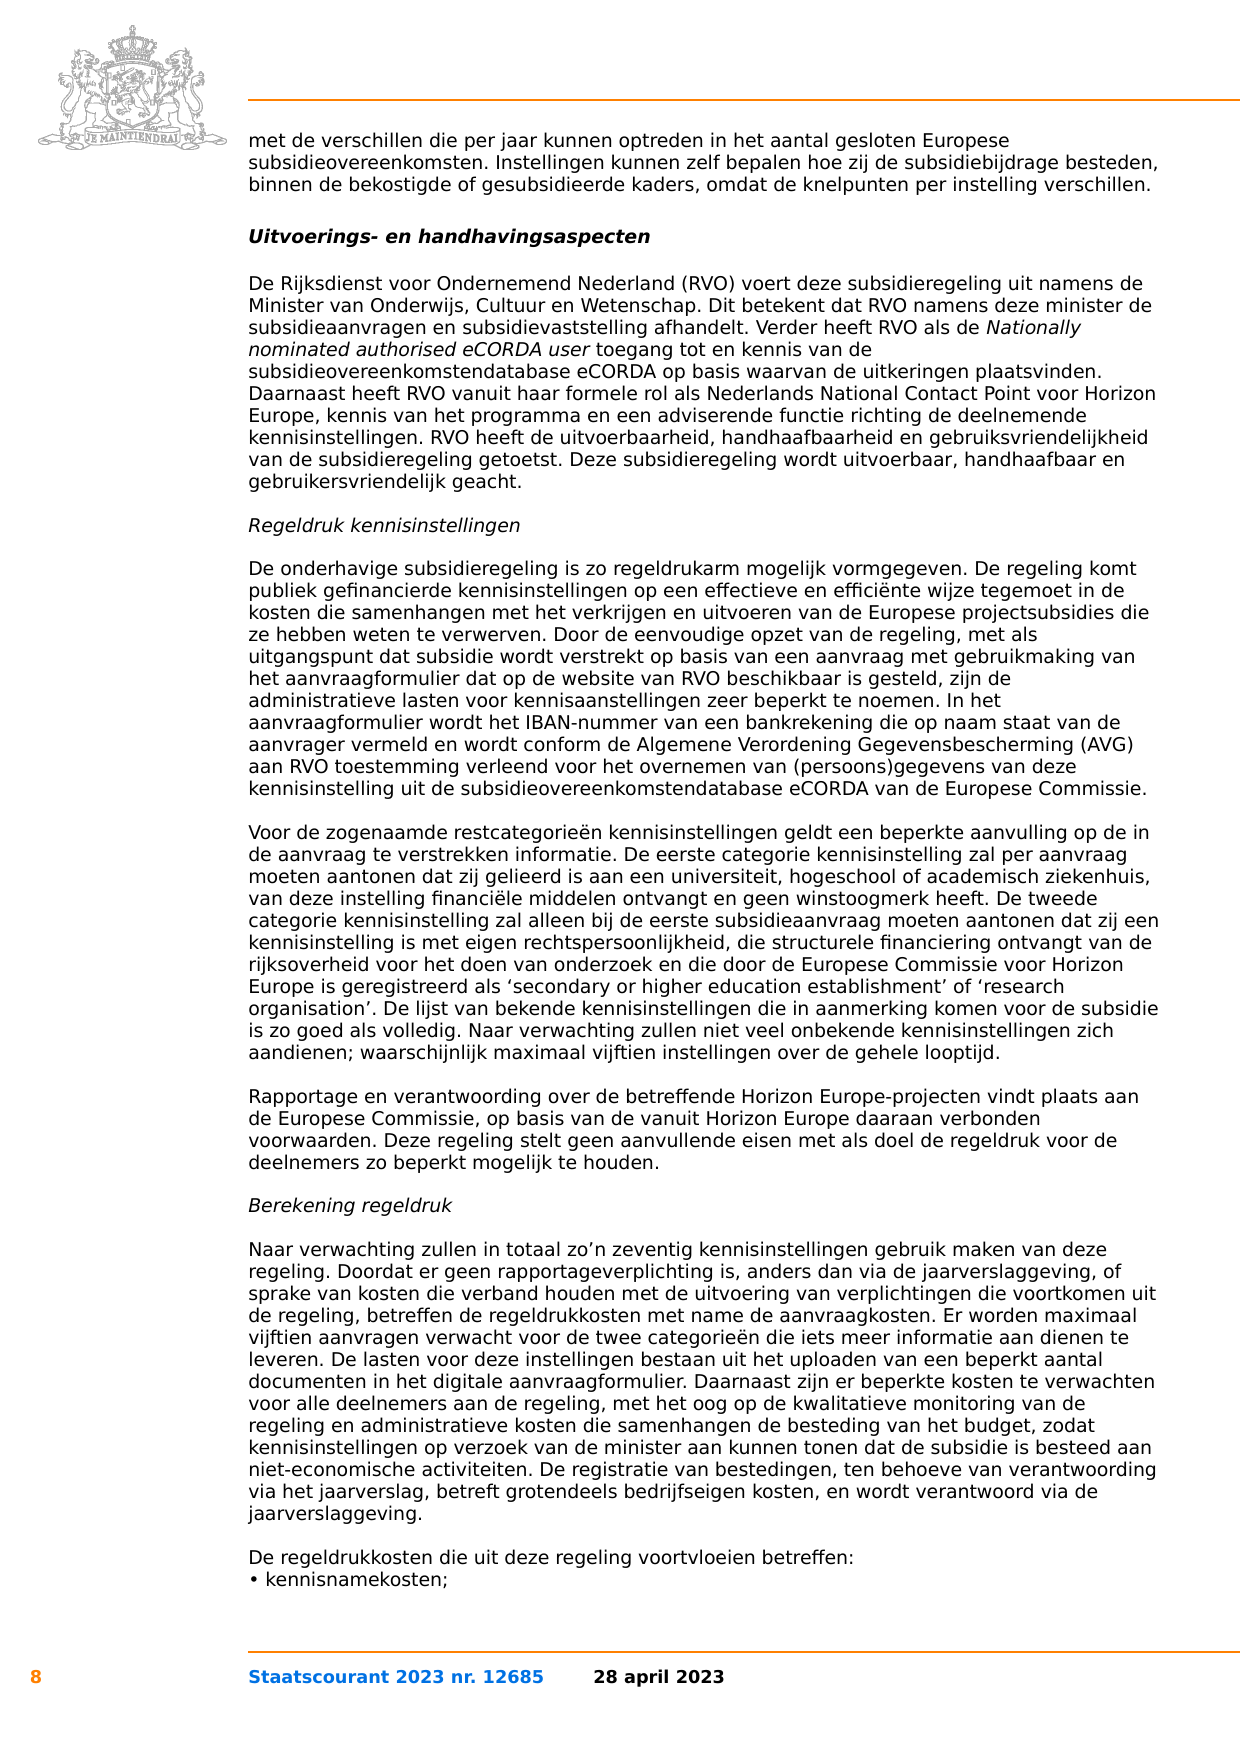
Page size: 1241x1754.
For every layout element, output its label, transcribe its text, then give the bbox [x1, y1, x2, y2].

text De Rijksdienst voor Ondernemend Nederland (RVO) voert deze subsidieregeling uit namens de Minister van Onderwijs, Cultuur en Wetenschap. Dit betekent dat RVO namens deze minister de subsidieaanvragen en subsidievaststelling afhandelt. Verder heeft RVO als de Nationally nominated authorised eCORDA user toegang tot en kennis van de subsidieovereenkomstendatabase eCORDA op basis waarvan de uitkeringen plaatsvinden. Daarnaast heeft RVO vanuit haar formele rol als Nederlands National Contact Point voor Horizon Europe, kennis van het programma en een adviserende functie richting de deelnemende kennisinstellingen. RVO heeft de uitvoerbaarheid, handhaafbaarheid en gebruiksvriendelijkheid van de subsidieregeling getoetst. Deze subsidieregeling wordt uitvoerbaar, handhaafbaar en gebruikersvriendelijk geacht. [248, 273, 1163, 493]
text De regeldrukkosten die uit deze regeling voortvloeien betreffen: [248, 1547, 1163, 1569]
text Rapportage en verantwoording over de betreffende Horizon Europe-projecten vindt plaats aan de Europese Commissie, op basis van de vanuit Horizon Europe daaraan verbonden voorwaarden. Deze regeling stelt geen aanvullende eisen met als doel de regeldruk voor de deelnemers zo beperkt mogelijk te houden. [248, 1086, 1163, 1173]
text • kennisnamekosten; [248, 1569, 1163, 1591]
subtitle Regeldruk kennisinstellingen [248, 514, 1163, 536]
subtitle Berekening regeldruk [248, 1195, 1163, 1217]
text De onderhavige subsidieregeling is zo regeldrukarm mogelijk vormgegeven. De regeling komt publiek gefinancierde kennisinstellingen op een effectieve en efficiënte wijze tegemoet in de kosten die samenhangen met het verkrijgen en uitvoeren van de Europese projectsubsidies die ze hebben weten te verwerven. Door de eenvoudige opzet van de regeling, met als uitgangspunt dat subsidie wordt verstrekt op basis van een aanvraag met gebruikmaking van het aanvraagformulier dat op de website van RVO beschikbaar is gesteld, zijn de administratieve lasten voor kennisaanstellingen zeer beperkt te noemen. In het aanvraagformulier wordt het IBAN-nummer van een bankrekening die op naam staat van de aanvrager vermeld en wordt conform de Algemene Verordening Gegevensbescherming (AVG) aan RVO toestemming verleend voor het overnemen van (persoons)gegevens van deze kennisinstelling uit de subsidieovereenkomstendatabase eCORDA van de Europese Commissie. [248, 558, 1163, 800]
text Naar verwachting zullen in totaal zo’n zeventig kennisinstellingen gebruik maken van deze regeling. Doordat er geen rapportageverplichting is, anders dan via de jaarverslaggeving, of sprake van kosten die verband houden met de uitvoering van verplichtingen die voortkomen uit de regeling, betreffen de regeldrukkosten met name de aanvraagkosten. Er worden maximaal vijftien aanvragen verwacht voor de twee categorieën die iets meer informatie aan dienen te leveren. De lasten voor deze instellingen bestaan uit het uploaden van een beperkt aantal documenten in het digitale aanvraagformulier. Daarnaast zijn er beperkte kosten te verwachten voor alle deelnemers aan de regeling, met het oog op de kwalitatieve monitoring van de regeling en administratieve kosten die samenhangen de besteding van het budget, zodat kennisinstellingen op verzoek van de minister aan kunnen tonen dat de subsidie is besteed aan niet-economische activiteiten. De registratie van bestedingen, ten behoeve van verantwoording via het jaarverslag, betreft grotendeels bedrijfseigen kosten, en wordt verantwoord via de jaarverslaggeving. [248, 1239, 1163, 1525]
text met de verschillen die per jaar kunnen optreden in het aantal gesloten Europese subsidieovereenkomsten. Instellingen kunnen zelf bepalen hoe zij de subsidiebijdrage besteden, binnen de bekostigde of gesubsidieerde kaders, omdat de knelpunten per instelling verschillen. [248, 130, 1163, 196]
picture [38, 25, 227, 150]
text Voor de zogenaamde restcategorieën kennisinstellingen geldt een beperkte aanvulling op de in de aanvraag te verstrekken informatie. De eerste categorie kennisinstelling zal per aanvraag moeten aantonen dat zij gelieerd is aan een universiteit, hogeschool of academisch ziekenhuis, van deze instelling financiële middelen ontvangt en geen winstoogmerk heeft. De tweede categorie kennisinstelling zal alleen bij de eerste subsidieaanvraag moeten aantonen dat zij een kennisinstelling is met eigen rechtspersoonlijkheid, die structurele financiering ontvangt van de rijksoverheid voor het doen van onderzoek en die door de Europese Commissie voor Horizon Europe is geregistreerd als ‘secondary or higher education establishment’ of ‘research organisation’. De lijst van bekende kennisinstellingen die in aanmerking komen voor de subsidie is zo goed als volledig. Naar verwachting zullen niet veel onbekende kennisinstellingen zich aandienen; waarschijnlijk maximaal vijftien instellingen over de gehele looptijd. [248, 822, 1163, 1064]
subtitle Uitvoerings- en handhavingsaspecten [248, 226, 1163, 248]
